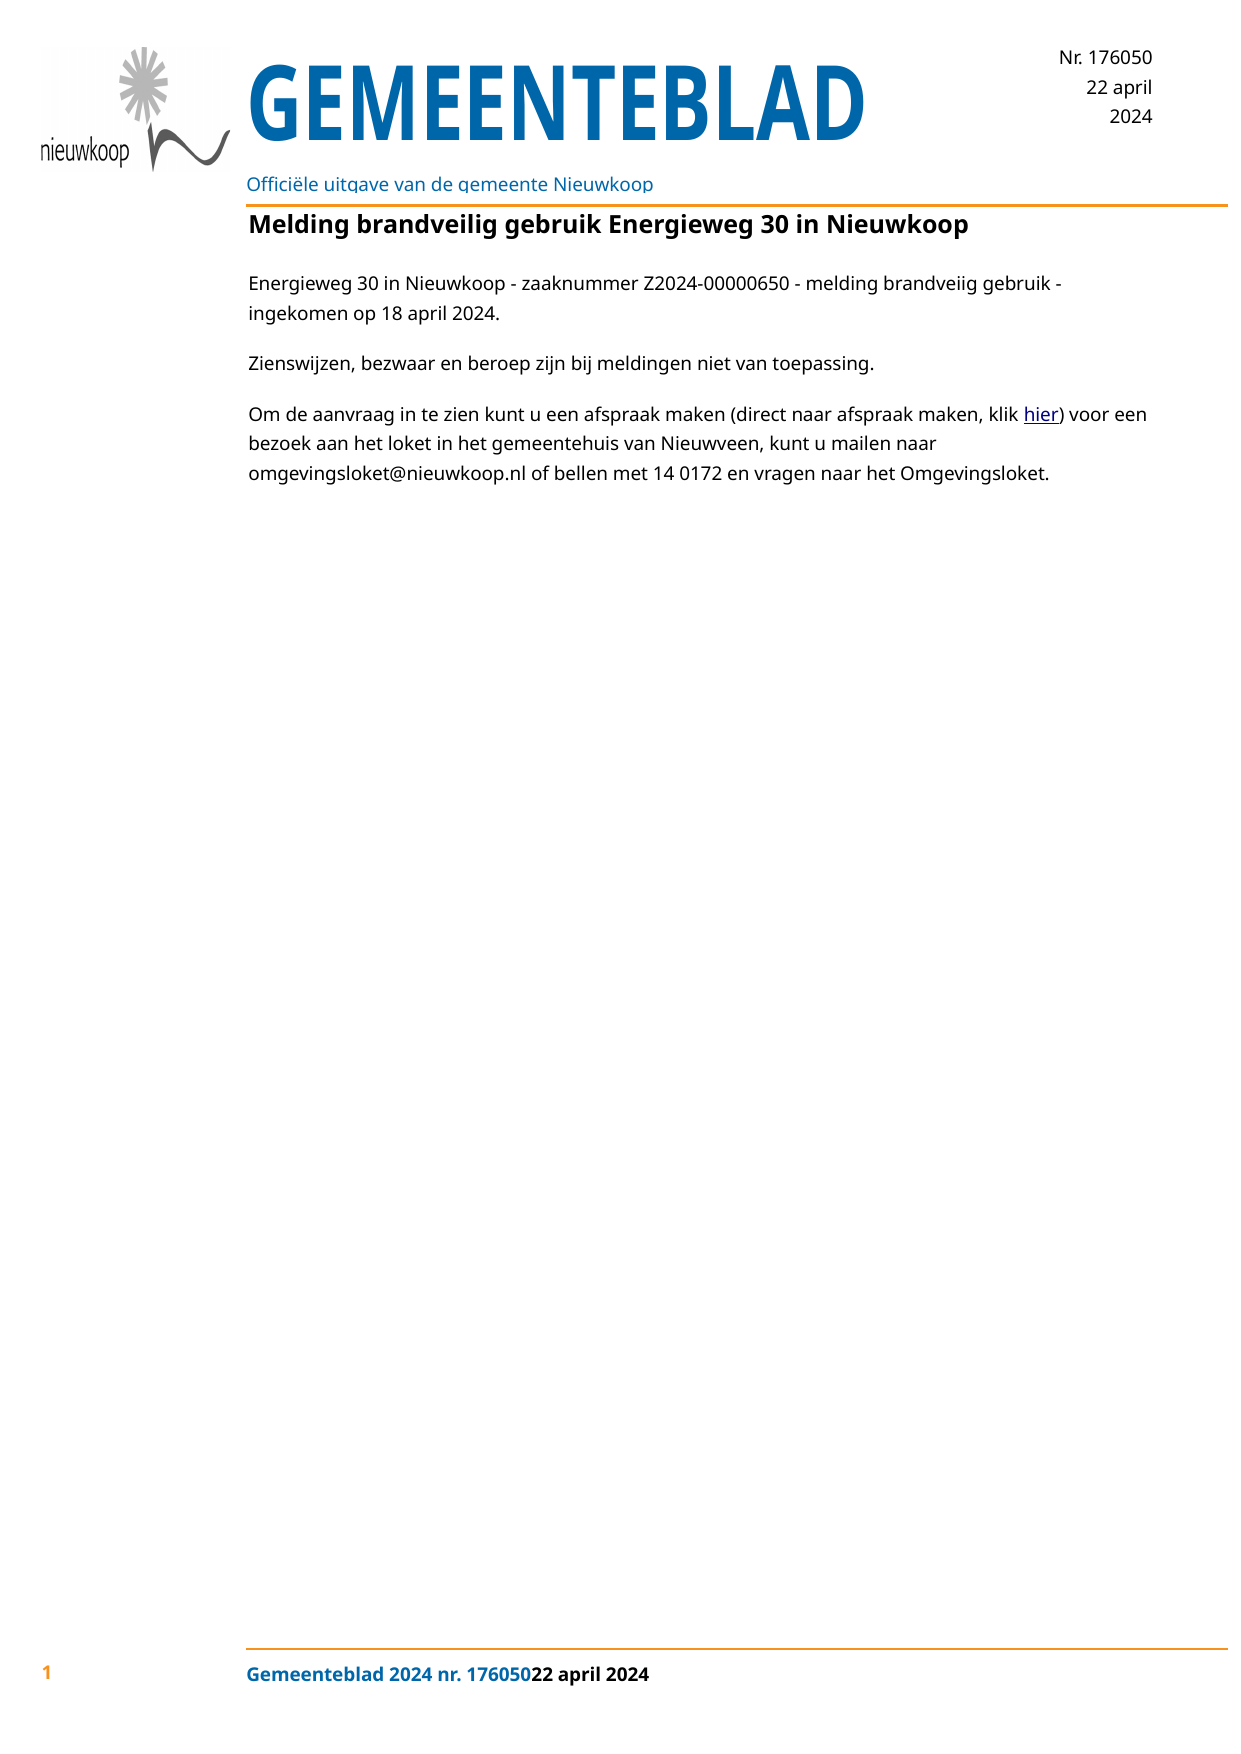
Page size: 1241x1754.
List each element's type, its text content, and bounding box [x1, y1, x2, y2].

picture [41, 47, 231, 172]
text Energieweg 30 in Nieuwkoop - zaaknummer Z2024-00000650 - melding brandveiig gebruik - ingekomen op 18 april 2024. [248, 270, 1152, 326]
text Melding brandveilig gebruik Energieweg 30 in Nieuwkoop [248, 207, 1152, 241]
text Om de aanvraag in te zien kunt u een afspraak maken (direct naar afspraak maken, klik hier) voor een bezoek aan het loket in het gemeentehuis van Nieuwveen, kunt u mailen naar omgevingsloket@nieuwkoop.nl of bellen met 14 0172 en vragen naar het Omgevingsloket. [248, 401, 1152, 486]
text Zienswijzen, bezwaar en beroep zijn bij meldingen niet van toepassing. [248, 350, 1152, 376]
